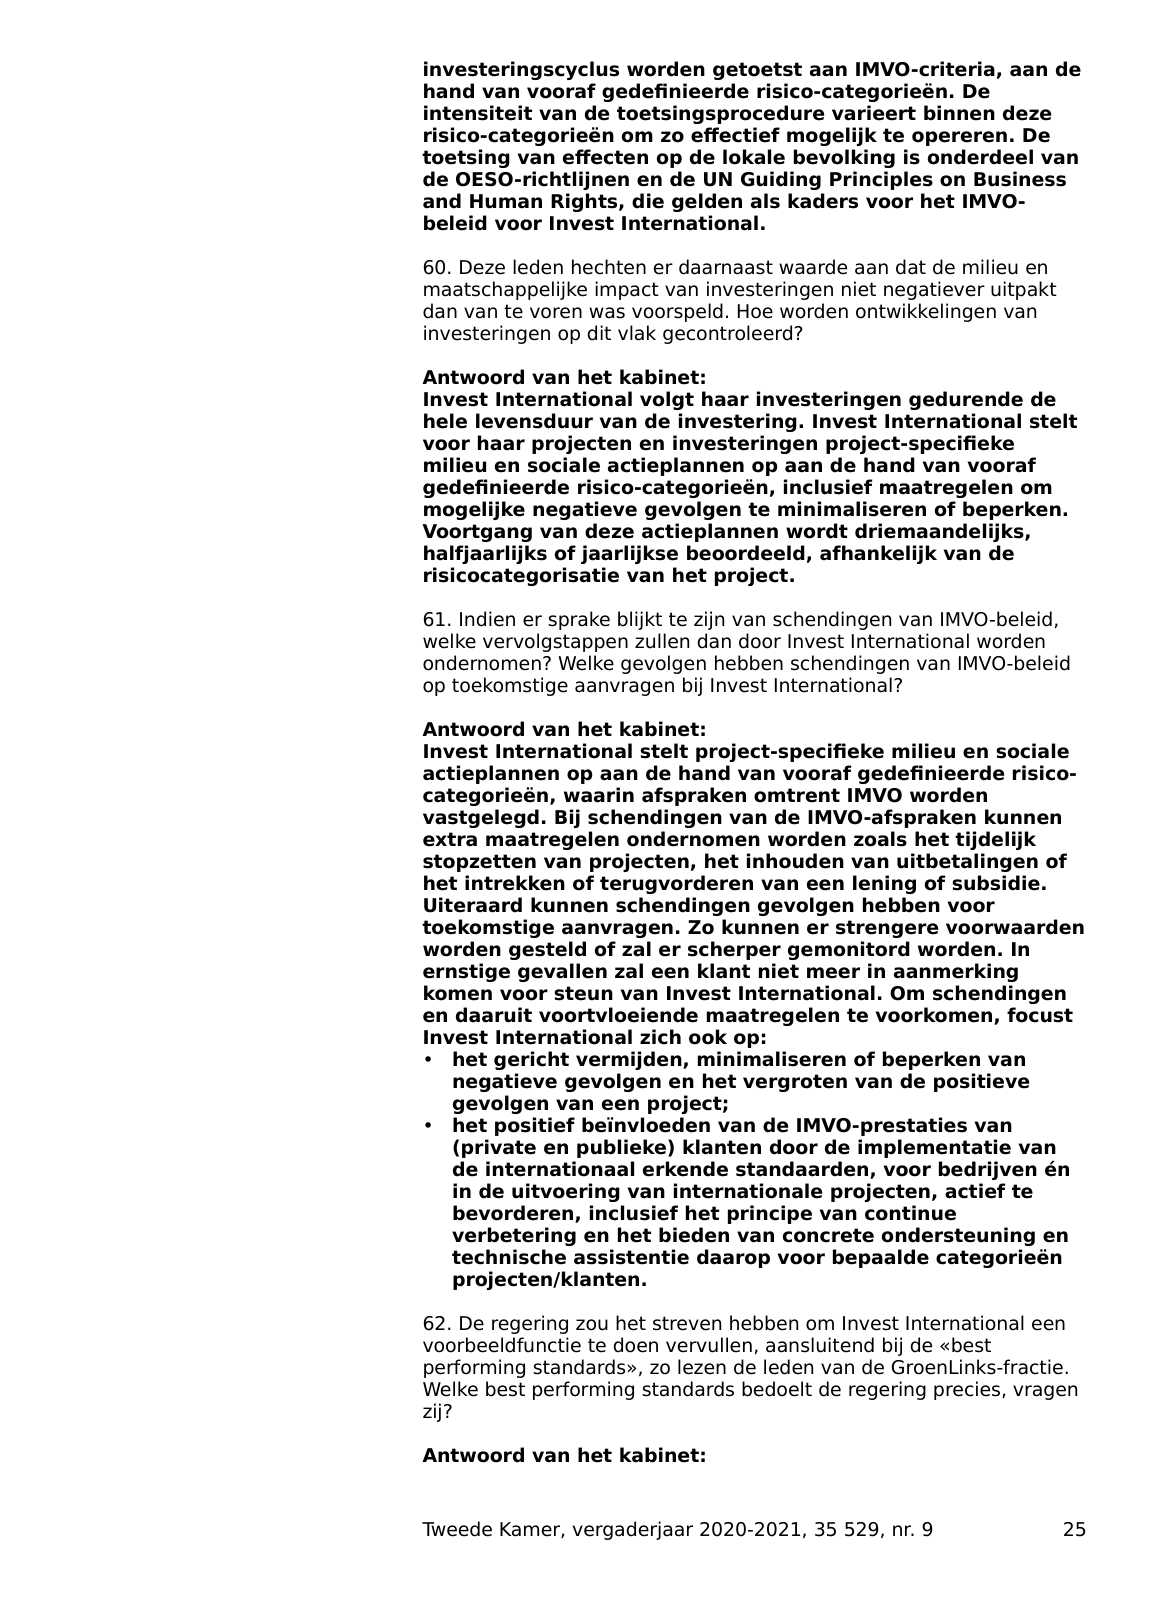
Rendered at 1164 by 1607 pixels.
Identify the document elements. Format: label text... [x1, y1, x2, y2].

text 62. De regering zou het streven hebben om Invest International een voorbeeldfunctie te doen vervullen, aansluitend bij de «best performing standards», zo lezen de leden van de GroenLinks-fractie. Welke best performing standards bedoelt de regering precies, vragen zij? [422, 1313, 1087, 1423]
text Antwoord van het kabinet: [422, 719, 1087, 741]
text Antwoord van het kabinet: [422, 1445, 1087, 1467]
text Antwoord van het kabinet: [422, 367, 1087, 389]
text 60. Deze leden hechten er daarnaast waarde aan dat de milieu en maatschappelijke impact van investeringen niet negatiever uitpakt dan van te voren was voorspeld. Hoe worden ontwikkelingen van investeringen op dit vlak gecontroleerd? [422, 257, 1087, 345]
text investeringscyclus worden getoetst aan IMVO-criteria, aan de hand van vooraf gedefinieerde risico-categorieën. De intensiteit van de toetsingsprocedure varieert binnen deze risico-categorieën om zo effectief mogelijk te opereren. De toetsing van effecten op de lokale bevolking is onderdeel van de OESO-richtlijnen en de UN Guiding Principles on Business and Human Rights, die gelden als kaders voor het IMVO-beleid voor Invest International. [422, 59, 1087, 235]
text Invest International stelt project-specifieke milieu en sociale actieplannen op aan de hand van vooraf gedefinieerde risico-categorieën, waarin afspraken omtrent IMVO worden vastgelegd. Bij schendingen van de IMVO-afspraken kunnen extra maatregelen ondernomen worden zoals het tijdelijk stopzetten van projecten, het inhouden van uitbetalingen of het intrekken of terugvorderen van een lening of subsidie. Uiteraard kunnen schendingen gevolgen hebben voor toekomstige aanvragen. Zo kunnen er strengere voorwaarden worden gesteld of zal er scherper gemonitord worden. In ernstige gevallen zal een klant niet meer in aanmerking komen voor steun van Invest International. Om schendingen en daaruit voortvloeiende maatregelen te voorkomen, focust Invest International zich ook op: [422, 741, 1087, 1049]
text • het positief beïnvloeden van de IMVO-prestaties van (private en publieke) klanten door de implementatie van de internationaal erkende standaarden, voor bedrijven én in de uitvoering van internationale projecten, actief te bevorderen, inclusief het principe van continue verbetering en het bieden van concrete ondersteuning en technische assistentie daarop voor bepaalde categorieën projecten/klanten. [422, 1115, 1087, 1291]
text • het gericht vermijden, minimaliseren of beperken van negatieve gevolgen en het vergroten van de positieve gevolgen van een project; [422, 1049, 1087, 1115]
text Invest International volgt haar investeringen gedurende de hele levensduur van de investering. Invest International stelt voor haar projecten en investeringen project-specifieke milieu en sociale actieplannen op aan de hand van vooraf gedefinieerde risico-categorieën, inclusief maatregelen om mogelijke negatieve gevolgen te minimaliseren of beperken. Voortgang van deze actieplannen wordt driemaandelijks, halfjaarlijks of jaarlijkse beoordeeld, afhankelijk van de risicocategorisatie van het project. [422, 389, 1087, 587]
text 61. Indien er sprake blijkt te zijn van schendingen van IMVO-beleid, welke vervolgstappen zullen dan door Invest International worden ondernomen? Welke gevolgen hebben schendingen van IMVO-beleid op toekomstige aanvragen bij Invest International? [422, 609, 1087, 697]
